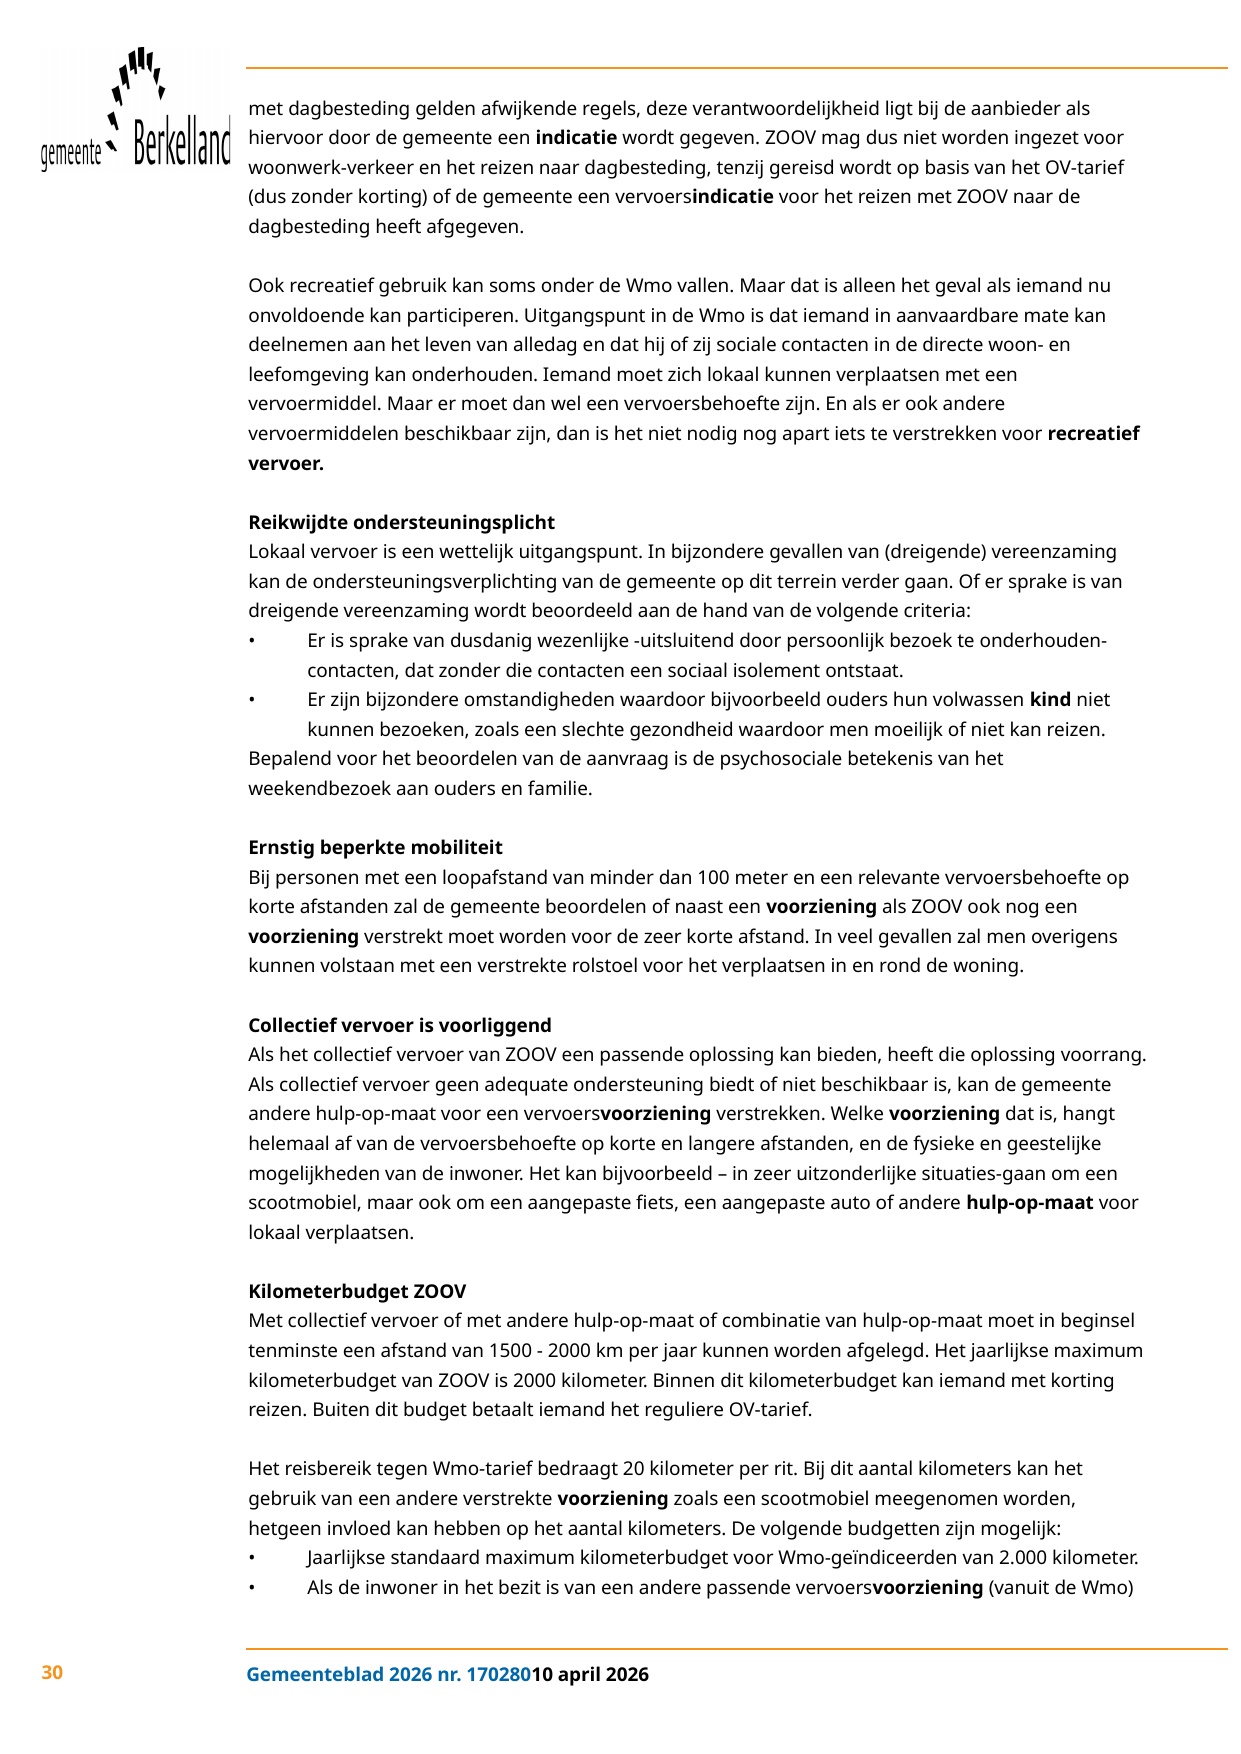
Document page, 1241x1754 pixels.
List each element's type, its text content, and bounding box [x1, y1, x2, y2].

list Jaarlijkse standaard maximum kilometerbudget voor Wmo-geïndiceerden van 2.000 kilometer. [248, 1544, 1152, 1570]
list Er zijn bijzondere omstandigheden waardoor bijvoorbeeld ouders hun volwassen kind niet kunnen bezoeken, zoals een slechte gezondheid waardoor men moeilijk of niet kan reizen. [248, 686, 1152, 742]
text Collectief vervoer is voorliggend [248, 1012, 1152, 1038]
text Bepalend voor het beoordelen van de aanvraag is de psychosociale betekenis van het weekendbezoek aan ouders en familie. [248, 746, 1152, 801]
text Kilometerbudget ZOOV [248, 1278, 1152, 1304]
text Het reisbereik tegen Wmo-tarief bedraagt 20 kilometer per rit. Bij dit aantal kilometers kan het gebruik van een andere verstrekte voorziening zoals een scootmobiel meegenomen worden, hetgeen invloed kan hebben op het aantal kilometers. De volgende budgetten zijn mogelijk: [248, 1456, 1152, 1541]
text Ernstig beperkte mobiliteit [248, 834, 1152, 860]
list Er is sprake van dusdanig wezenlijke -uitsluitend door persoonlijk bezoek te onderhouden- contacten, dat zonder die contacten een sociaal isolement ontstaat. [248, 627, 1152, 683]
list Als de inwoner in het bezit is van een andere passende vervoersvoorziening (vanuit de Wmo) [248, 1574, 1152, 1600]
text Als het collectief vervoer van ZOOV een passende oplossing kan bieden, heeft die oplossing voorrang. Als collectief vervoer geen adequate ondersteuning biedt of niet beschikbaar is, kan de gemeente andere hulp-op-maat voor een vervoersvoorziening verstrekken. Welke voorziening dat is, hangt helemaal af van de vervoersbehoefte op korte en langere afstanden, en de fysieke en geestelijke mogelijkheden van de inwoner. Het kan bijvoorbeeld – in zeer uitzonderlijke situaties-gaan om een scootmobiel, maar ook om een aangepaste fiets, een aangepaste auto of andere hulp-op-maat voor lokaal verplaatsen. [248, 1041, 1152, 1245]
text Met collectief vervoer of met andere hulp-op-maat of combinatie van hulp-op-maat moet in beginsel tenminste een afstand van 1500 - 2000 km per jaar kunnen worden afgelegd. Het jaarlijkse maximum kilometerbudget van ZOOV is 2000 kilometer. Binnen dit kilometerbudget kan iemand met korting reizen. Buiten dit budget betaalt iemand het reguliere OV-tarief. [248, 1308, 1152, 1422]
text Reikwijdte ondersteuningsplicht [248, 509, 1152, 535]
text Ook recreatief gebruik kan soms onder de Wmo vallen. Maar dat is alleen het geval als iemand nu onvoldoende kan participeren. Uitgangspunt in de Wmo is dat iemand in aanvaardbare mate kan deelnemen aan het leven van alledag en dat hij of zij sociale contacten in de directe woon- en leefomgeving kan onderhouden. Iemand moet zich lokaal kunnen verplaatsen met een vervoermiddel. Maar er moet dan wel een vervoersbehoefte zijn. En als er ook andere vervoermiddelen beschikbaar zijn, dan is het niet nodig nog apart iets te verstrekken voor recreatief vervoer. [248, 272, 1152, 476]
text met dagbesteding gelden afwijkende regels, deze verantwoordelijkheid ligt bij de aanbieder als hiervoor door de gemeente een indicatie wordt gegeven. ZOOV mag dus niet worden ingezet voor woonwerk-verkeer en het reizen naar dagbesteding, tenzij gereisd wordt op basis van het OV-tarief (dus zonder korting) of de gemeente een vervoersindicatie voor het reizen met ZOOV naar de dagbesteding heeft afgegeven. [248, 95, 1152, 239]
picture [41, 47, 231, 172]
text Bij personen met een loopafstand van minder dan 100 meter en een relevante vervoersbehoefte op korte afstanden zal de gemeente beoordelen of naast een voorziening als ZOOV ook nog een voorziening verstrekt moet worden voor de zeer korte afstand. In veel gevallen zal men overigens kunnen volstaan met een verstrekte rolstoel voor het verplaatsen in en rond de woning. [248, 864, 1152, 978]
text Lokaal vervoer is een wettelijk uitgangspunt. In bijzondere gevallen van (dreigende) vereenzaming kan de ondersteuningsverplichting van de gemeente op dit terrein verder gaan. Of er sprake is van dreigende vereenzaming wordt beoordeeld aan de hand van de volgende criteria: [248, 538, 1152, 623]
